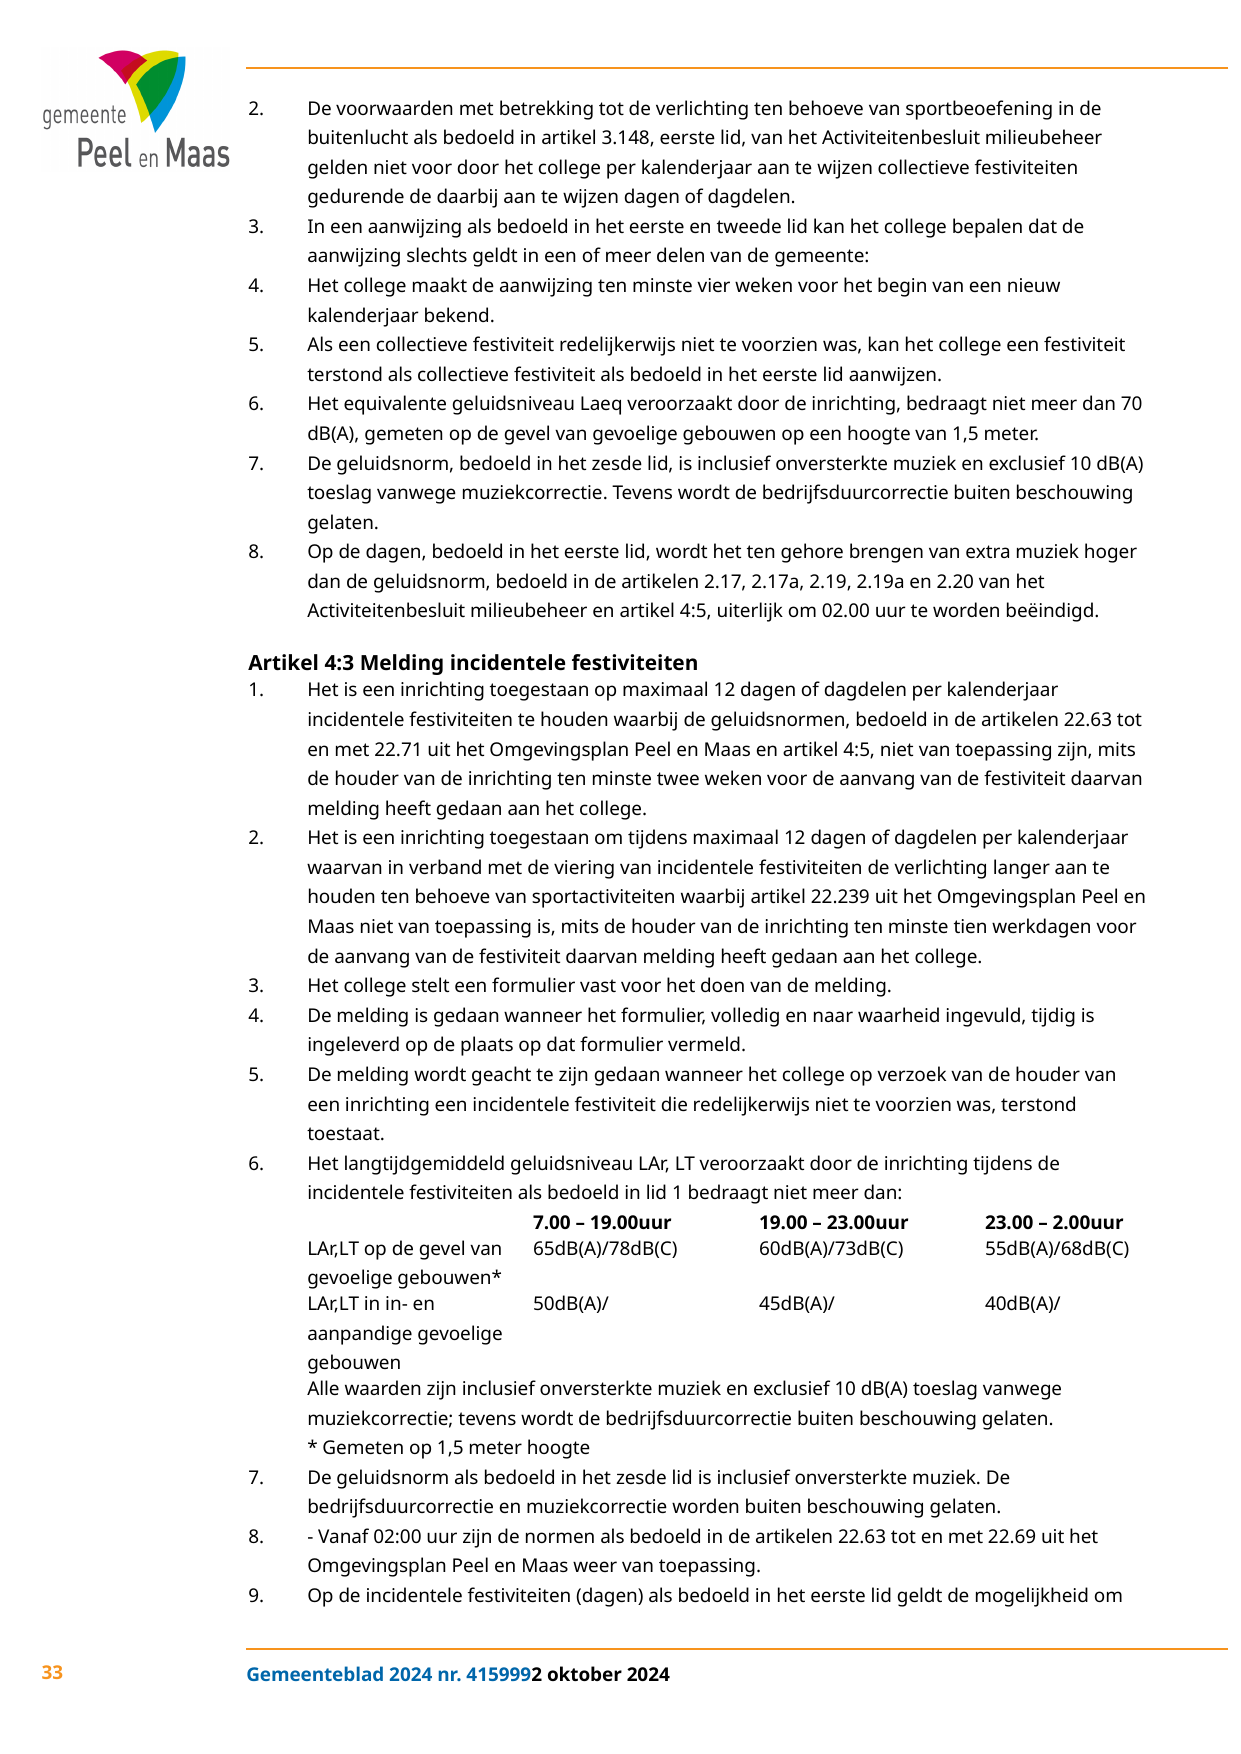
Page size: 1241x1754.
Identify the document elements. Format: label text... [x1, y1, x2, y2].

table_cell 40dB(A)/ [985, 1290, 1211, 1375]
list Alle waarden zijn inclusief onversterkte muziek en exclusief 10 dB(A) toeslag vanwege muziekcorrectie; tevens wordt de bedrijfsduurcorrectie buiten beschouwing gelaten. [248, 1375, 1152, 1431]
table_header 7.00 – 19.00uur [533, 1209, 759, 1235]
list Het is een inrichting toegestaan om tijdens maximaal 12 dagen of dagdelen per kalenderjaar waarvan in verband met de viering van incidentele festiviteiten de verlichting langer aan te houden ten behoeve van sportactiviteiten waarbij artikel 22.239 uit het Omgevingsplan Peel en Maas niet van toepassing is, mits de houder van de inrichting ten minste tien werkdagen voor de aanvang van de festiviteit daarvan melding heeft gedaan aan het college. [248, 824, 1152, 968]
list De melding wordt geacht te zijn gedaan wanneer het college op verzoek van de houder van een inrichting een incidentele festiviteit die redelijkerwijs niet te voorzien was, terstond toestaat. [248, 1061, 1152, 1146]
table_header [307, 1209, 533, 1235]
list - Vanaf 02:00 uur zijn de normen als bedoeld in de artikelen 22.63 tot en met 22.69 uit het Omgevingsplan Peel en Maas weer van toepassing. [248, 1523, 1152, 1578]
table_cell 55dB(A)/68dB(C) [985, 1235, 1211, 1290]
table_cell LAr,LT op de gevel van gevoelige gebouwen* [307, 1235, 533, 1290]
list Als een collectieve festiviteit redelijkerwijs niet te voorzien was, kan het college een festiviteit terstond als collectieve festiviteit als bedoeld in het eerste lid aanwijzen. [248, 331, 1152, 387]
list Op de incidentele festiviteiten (dagen) als bedoeld in het eerste lid geldt de mogelijkheid om [248, 1582, 1152, 1608]
list Het equivalente geluidsniveau Laeq veroorzaakt door de inrichting, bedraagt niet meer dan 70 dB(A), gemeten op de gevel van gevoelige gebouwen op een hoogte van 1,5 meter. [248, 391, 1152, 446]
list Op de dagen, bedoeld in het eerste lid, wordt het ten gehore brengen van extra muziek hoger dan de geluidsnorm, bedoeld in de artikelen 2.17, 2.17a, 2.19, 2.19a en 2.20 van het Activiteitenbesluit milieubeheer en artikel 4:5, uiterlijk om 02.00 uur te worden beëindigd. [248, 538, 1152, 623]
table_cell 60dB(A)/73dB(C) [759, 1235, 985, 1290]
text Artikel 4:3 Melding incidentele festiviteiten [248, 648, 1152, 677]
list Het is een inrichting toegestaan op maximaal 12 dagen of dagdelen per kalenderjaar incidentele festiviteiten te houden waarbij de geluidsnormen, bedoeld in de artikelen 22.63 tot en met 22.71 uit het Omgevingsplan Peel en Maas en artikel 4:5, niet van toepassing zijn, mits de houder van de inrichting ten minste twee weken voor de aanvang van de festiviteit daarvan melding heeft gedaan aan het college. [248, 677, 1152, 821]
table_cell 65dB(A)/78dB(C) [533, 1235, 759, 1290]
table_header 23.00 – 2.00uur [985, 1209, 1211, 1235]
table_cell 45dB(A)/ [759, 1290, 985, 1375]
table_cell LAr,LT in in- en aanpandige gevoelige gebouwen [307, 1290, 533, 1375]
picture [41, 47, 231, 172]
list De geluidsnorm als bedoeld in het zesde lid is inclusief onversterkte muziek. De bedrijfsduurcorrectie en muziekcorrectie worden buiten beschouwing gelaten. [248, 1464, 1152, 1519]
table_header 19.00 – 23.00uur [759, 1209, 985, 1235]
list Het langtijdgemiddeld geluidsniveau LAr, LT veroorzaakt door de inrichting tijdens de incidentele festiviteiten als bedoeld in lid 1 bedraagt niet meer dan: [248, 1150, 1152, 1205]
list In een aanwijzing als bedoeld in het eerste en tweede lid kan het college bepalen dat de aanwijzing slechts geldt in een of meer delen van de gemeente: [248, 213, 1152, 268]
list De geluidsnorm, bedoeld in het zesde lid, is inclusief onversterkte muziek en exclusief 10 dB(A) toeslag vanwege muziekcorrectie. Tevens wordt de bedrijfsduurcorrectie buiten beschouwing gelaten. [248, 450, 1152, 535]
table_cell 50dB(A)/ [533, 1290, 759, 1375]
list Het college stelt een formulier vast voor het doen van de melding. [248, 972, 1152, 998]
list De melding is gedaan wanneer het formulier, volledig en naar waarheid ingevuld, tijdig is ingeleverd op de plaats op dat formulier vermeld. [248, 1002, 1152, 1057]
list * Gemeten op 1,5 meter hoogte [248, 1434, 1152, 1460]
list De voorwaarden met betrekking tot de verlichting ten behoeve van sportbeoefening in de buitenlucht als bedoeld in artikel 3.148, eerste lid, van het Activiteitenbesluit milieubeheer gelden niet voor door het college per kalenderjaar aan te wijzen collectieve festiviteiten gedurende de daarbij aan te wijzen dagen of dagdelen. [248, 95, 1152, 209]
list Het college maakt de aanwijzing ten minste vier weken voor het begin van een nieuw kalenderjaar bekend. [248, 272, 1152, 328]
